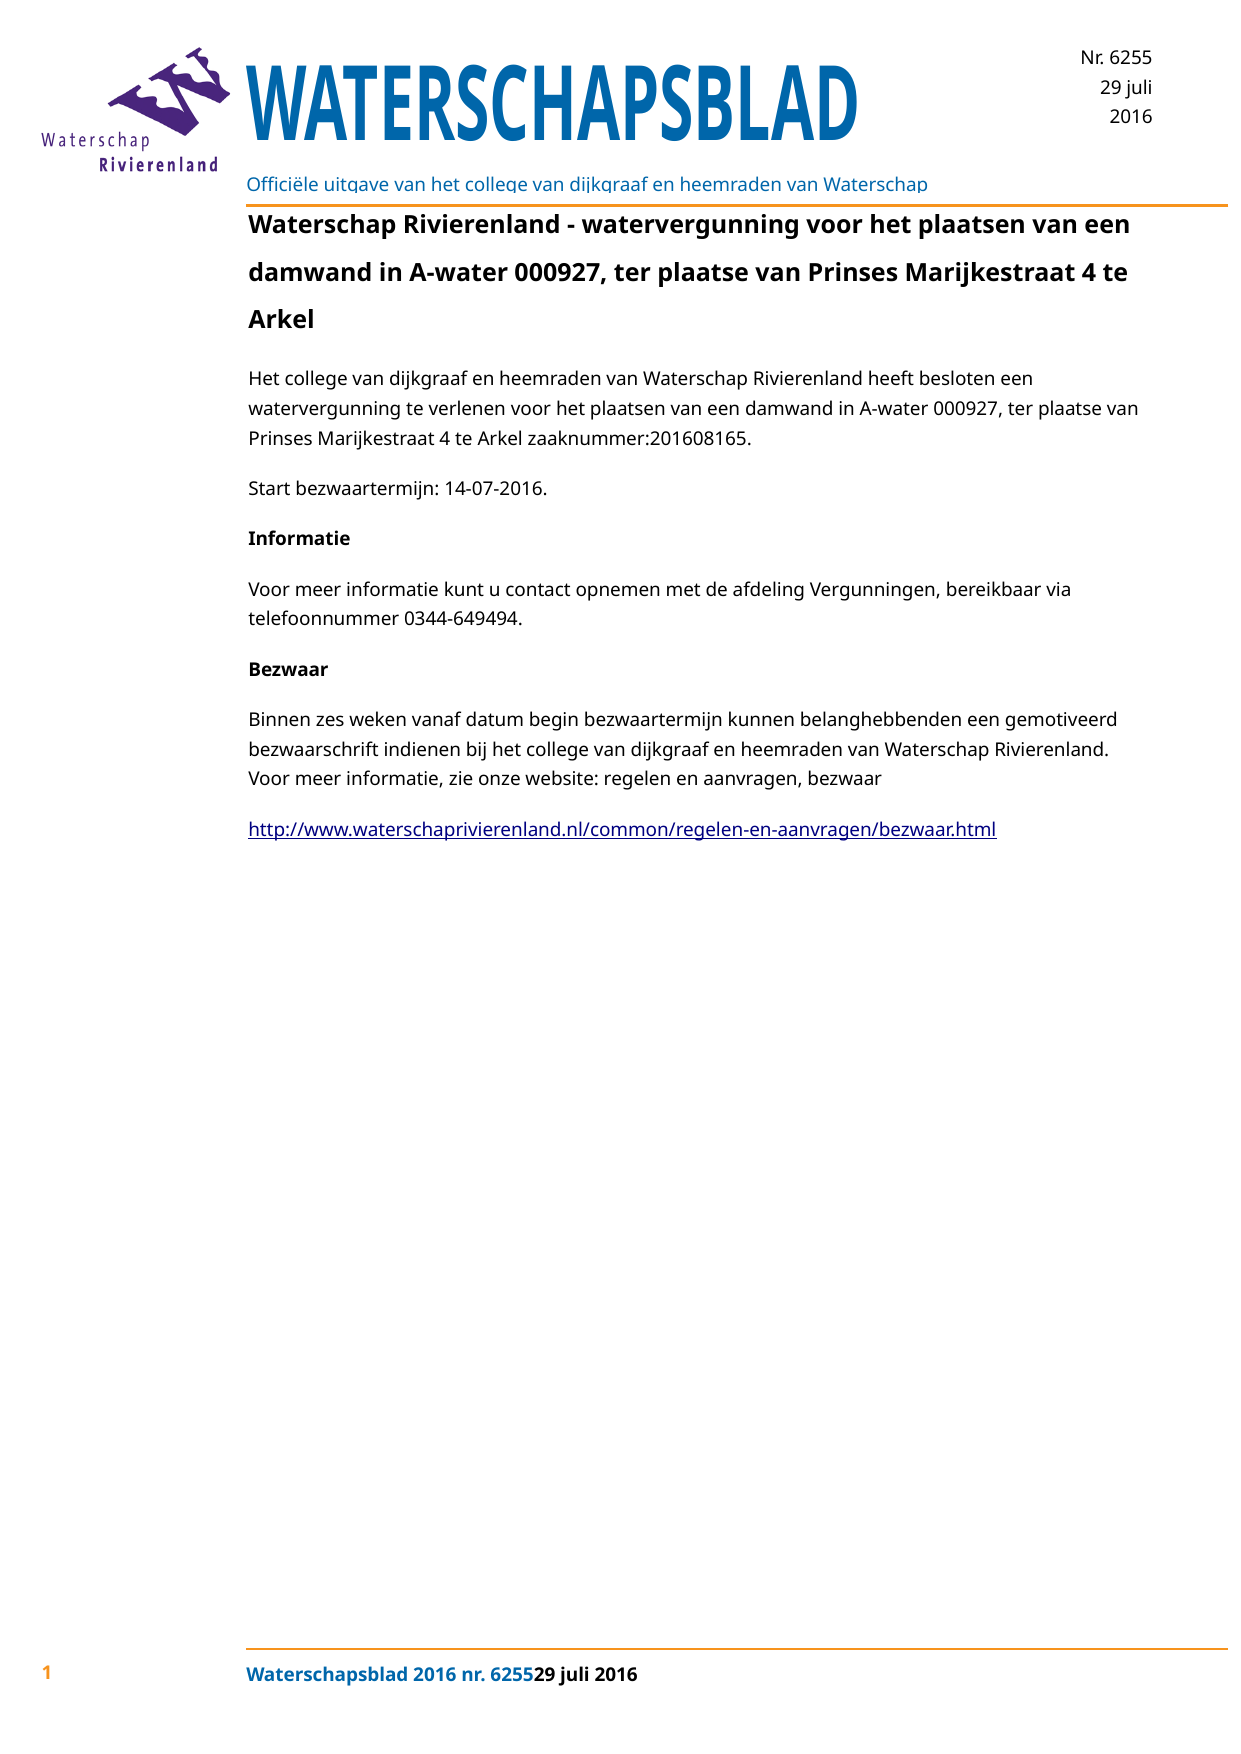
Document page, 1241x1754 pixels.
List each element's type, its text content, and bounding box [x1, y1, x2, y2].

text Binnen zes weken vanaf datum begin bezwaartermijn kunnen belanghebbenden een gemotiveerd bezwaarschrift indienen bij het college van dijkgraaf en heemraden van Waterschap Rivierenland. Voor meer informatie, zie onze website: regelen en aanvragen, bezwaar [248, 706, 1152, 791]
text Waterschap Rivierenland - watervergunning voor het plaatsen van een damwand in A-water 000927, ter plaatse van Prinses Marijkestraat 4 te Arkel [248, 207, 1152, 336]
text Informatie [248, 526, 1152, 551]
text Bezwaar [248, 656, 1152, 682]
text http://www.waterschaprivierenland.nl/common/regelen-en-aanvragen/bezwaar.html [248, 816, 1152, 842]
text Start bezwaartermijn: 14-07-2016. [248, 475, 1152, 501]
text Het college van dijkgraaf en heemraden van Waterschap Rivierenland heeft besloten een watervergunning te verlenen voor het plaatsen van een damwand in A-water 000927, ter plaatse van Prinses Marijkestraat 4 te Arkel zaaknummer:201608165. [248, 366, 1152, 450]
text Voor meer informatie kunt u contact opnemen met de afdeling Vergunningen, bereikbaar via telefoonnummer 0344-649494. [248, 576, 1152, 631]
picture [41, 47, 231, 172]
